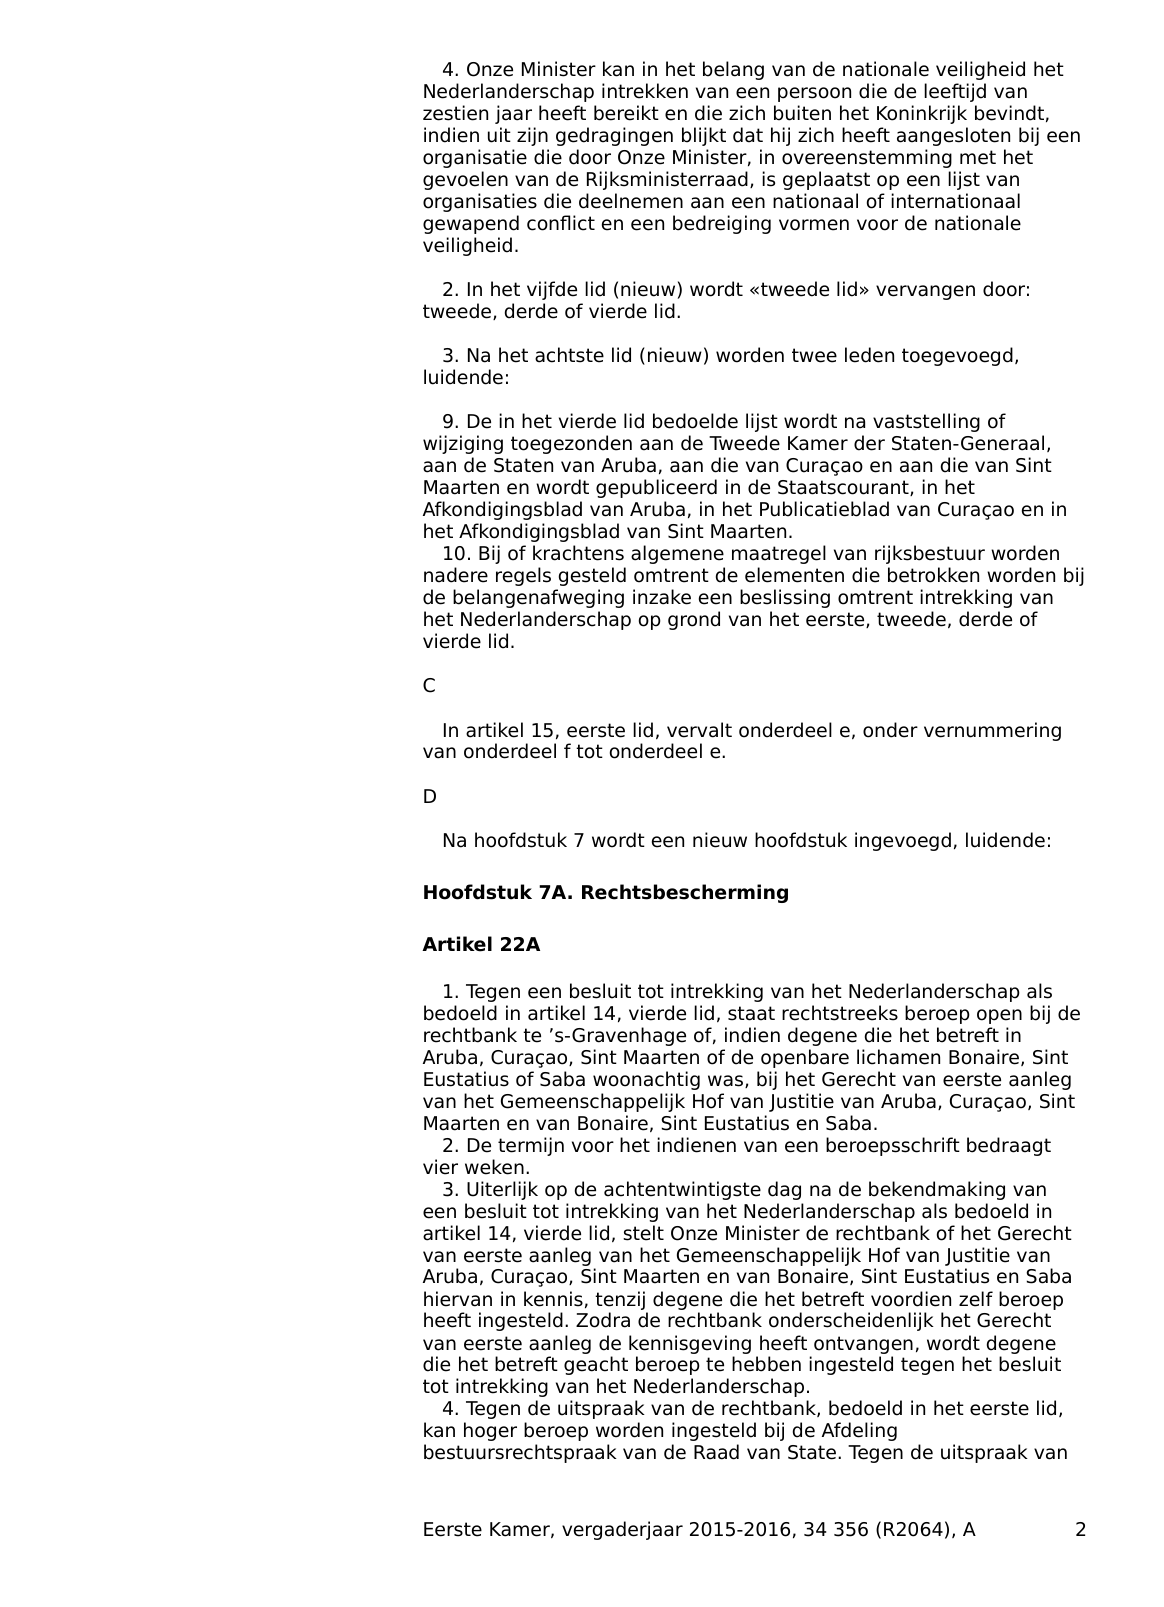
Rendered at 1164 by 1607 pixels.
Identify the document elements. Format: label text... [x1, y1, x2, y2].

text D [422, 786, 1087, 808]
text 1. Tegen een besluit tot intrekking van het Nederlanderschap als bedoeld in artikel 14, vierde lid, staat rechtstreeks beroep open bij de rechtbank te ’s-Gravenhage of, indien degene die het betreft in Aruba, Curaçao, Sint Maarten of de openbare lichamen Bonaire, Sint Eustatius of Saba woonachtig was, bij het Gerecht van eerste aanleg van het Gemeenschappelijk Hof van Justitie van Aruba, Curaçao, Sint Maarten en van Bonaire, Sint Eustatius en Saba. [422, 981, 1087, 1134]
text C [422, 675, 1087, 697]
text 10. Bij of krachtens algemene maatregel van rijksbestuur worden nadere regels gesteld omtrent de elementen die betrokken worden bij de belangenafweging inzake een beslissing omtrent intrekking van het Nederlanderschap op grond van het eerste, tweede, derde of vierde lid. [422, 543, 1087, 653]
text 9. De in het vierde lid bedoelde lijst wordt na vaststelling of wijziging toegezonden aan de Tweede Kamer der Staten-Generaal, aan de Staten van Aruba, aan die van Curaçao en aan die van Sint Maarten en wordt gepubliceerd in de Staatscourant, in het Afkondigingsblad van Aruba, in het Publicatieblad van Curaçao en in het Afkondigingsblad van Sint Maarten. [422, 411, 1087, 543]
text In artikel 15, eerste lid, vervalt onderdeel e, onder vernummering van onderdeel f tot onderdeel e. [422, 719, 1087, 763]
subtitle Hoofdstuk 7A. Rechtsbescherming [422, 882, 1087, 904]
text 4. Onze Minister kan in het belang van de nationale veiligheid het Nederlanderschap intrekken van een persoon die de leeftijd van zestien jaar heeft bereikt en die zich buiten het Koninkrijk bevindt, indien uit zijn gedragingen blijkt dat hij zich heeft aangesloten bij een organisatie die door Onze Minister, in overeenstemming met het gevoelen van de Rijksministerraad, is geplaatst op een lijst van organisaties die deelnemen aan een nationaal of internationaal gewapend conflict en een bedreiging vormen voor de nationale veiligheid. [422, 59, 1087, 257]
subtitle Artikel 22A [422, 934, 1087, 956]
text 4. Tegen de uitspraak van de rechtbank, bedoeld in het eerste lid, kan hoger beroep worden ingesteld bij de Afdeling bestuursrechtspraak van de Raad van State. Tegen de uitspraak van [422, 1398, 1087, 1464]
text 3. Na het achtste lid (nieuw) worden twee leden toegevoegd, luidende: [422, 345, 1087, 389]
text 3. Uiterlijk op de achtentwintigste dag na de bekendmaking van een besluit tot intrekking van het Nederlanderschap als bedoeld in artikel 14, vierde lid, stelt Onze Minister de rechtbank of het Gerecht van eerste aanleg van het Gemeenschappelijk Hof van Justitie van Aruba, Curaçao, Sint Maarten en van Bonaire, Sint Eustatius en Saba hiervan in kennis, tenzij degene die het betreft voordien zelf beroep heeft ingesteld. Zodra de rechtbank onderscheidenlijk het Gerecht van eerste aanleg de kennisgeving heeft ontvangen, wordt degene die het betreft geacht beroep te hebben ingesteld tegen het besluit tot intrekking van het Nederlanderschap. [422, 1178, 1087, 1398]
text 2. In het vijfde lid (nieuw) wordt «tweede lid» vervangen door: tweede, derde of vierde lid. [422, 279, 1087, 323]
text 2. De termijn voor het indienen van een beroepsschrift bedraagt vier weken. [422, 1134, 1087, 1178]
text Na hoofdstuk 7 wordt een nieuw hoofdstuk ingevoegd, luidende: [422, 830, 1087, 852]
